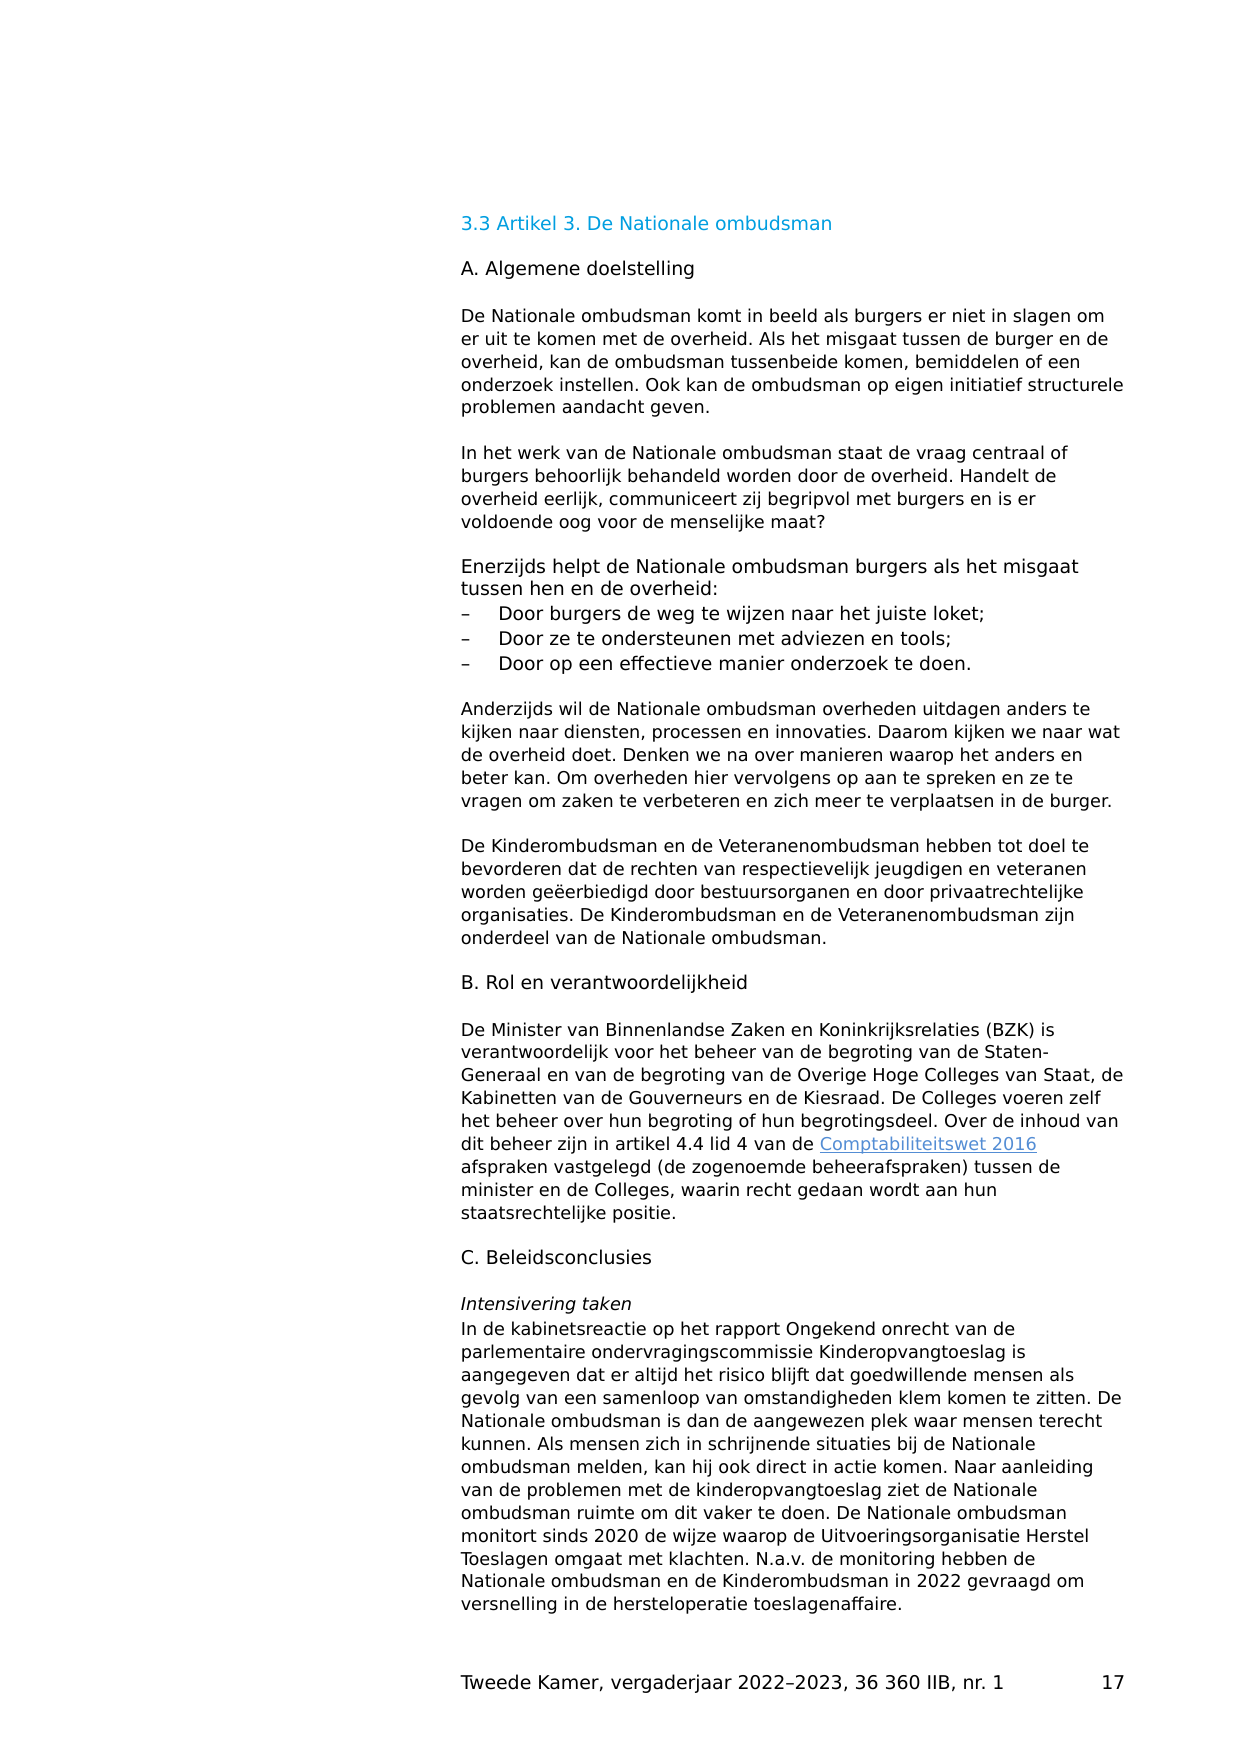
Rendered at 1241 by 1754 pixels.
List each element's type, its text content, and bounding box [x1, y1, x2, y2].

text De Nationale ombudsman komt in beeld als burgers er niet in slagen om er uit te komen met de overheid. Als het misgaat tussen de burger en de overheid, kan de ombudsman tussenbeide komen, bemiddelen of een onderzoek instellen. Ook kan de ombudsman op eigen initiatief structurele problemen aandacht geven. [461, 304, 1125, 418]
text De Minister van Binnenlandse Zaken en Koninkrijksrelaties (BZK) is verantwoordelijk voor het beheer van de begroting van de Staten-Generaal en van de begroting van de Overige Hoge Colleges van Staat, de Kabinetten van de Gouverneurs en de Kiesraad. De Colleges voeren zelf het beheer over hun begroting of hun begrotingsdeel. Over de inhoud van dit beheer zijn in artikel 4.4 lid 4 van de Comptabiliteitswet 2016 afspraken vastgelegd (de zogenoemde beheerafspraken) tussen de minister en de Colleges, waarin recht gedaan wordt aan hun staatsrechtelijke positie. [461, 1018, 1125, 1224]
title C. Beleidsconclusies [461, 1247, 1125, 1269]
text In het werk van de Nationale ombudsman staat de vraag centraal of burgers behoorlijk behandeld worden door de overheid. Handelt de overheid eerlijk, communiceert zij begripvol met burgers en is er voldoende oog voor de menselijke maat? [461, 441, 1125, 533]
title 3.3 Artikel 3. De Nationale ombudsman [461, 213, 1125, 235]
text Anderzijds wil de Nationale ombudsman overheden uitdagen anders te kijken naar diensten, processen en innovaties. Daarom kijken we naar wat de overheid doet. Denken we na over manieren waarop het anders en beter kan. Om overheden hier vervolgens op aan te spreken en ze te vragen om zaken te verbeteren en zich meer te verplaatsen in de burger. [461, 697, 1125, 812]
list Door ze te ondersteunen met adviezen en tools; [461, 625, 1125, 650]
list Door op een effectieve manier onderzoek te doen. [461, 650, 1125, 675]
title B. Rol en verantwoordelijkheid [461, 972, 1125, 994]
title A. Algemene doelstelling [461, 258, 1125, 280]
text In de kabinetsreactie op het rapport Ongekend onrecht van de parlementaire ondervragingscommissie Kinderopvangtoeslag is aangegeven dat er altijd het risico blijft dat goedwillende mensen als gevolg van een samenloop van omstandigheden klem komen te zitten. De Nationale ombudsman is dan de aangewezen plek waar mensen terecht kunnen. Als mensen zich in schrijnende situaties bij de Nationale ombudsman melden, kan hij ook direct in actie komen. Naar aanleiding van de problemen met de kinderopvangtoeslag ziet de Nationale ombudsman ruimte om dit vaker te doen. De Nationale ombudsman monitort sinds 2020 de wijze waarop de Uitvoeringsorganisatie Herstel Toeslagen omgaat met klachten. N.a.v. de monitoring hebben de Nationale ombudsman en de Kinderombudsman in 2022 gevraagd om versnelling in de hersteloperatie toeslagenaffaire. [461, 1317, 1125, 1615]
text Intensivering taken [461, 1292, 1125, 1315]
list Door burgers de weg te wijzen naar het juiste loket; [461, 600, 1125, 625]
text De Kinderombudsman en de Veteranenombudsman hebben tot doel te bevorderen dat de rechten van respectievelijk jeugdigen en veteranen worden geëerbiedigd door bestuursorganen en door privaatrechtelijke organisaties. De Kinderombudsman en de Veteranenombudsman zijn onderdeel van de Nationale ombudsman. [461, 834, 1125, 949]
text Enerzijds helpt de Nationale ombudsman burgers als het misgaat tussen hen en de overheid: [461, 556, 1125, 600]
